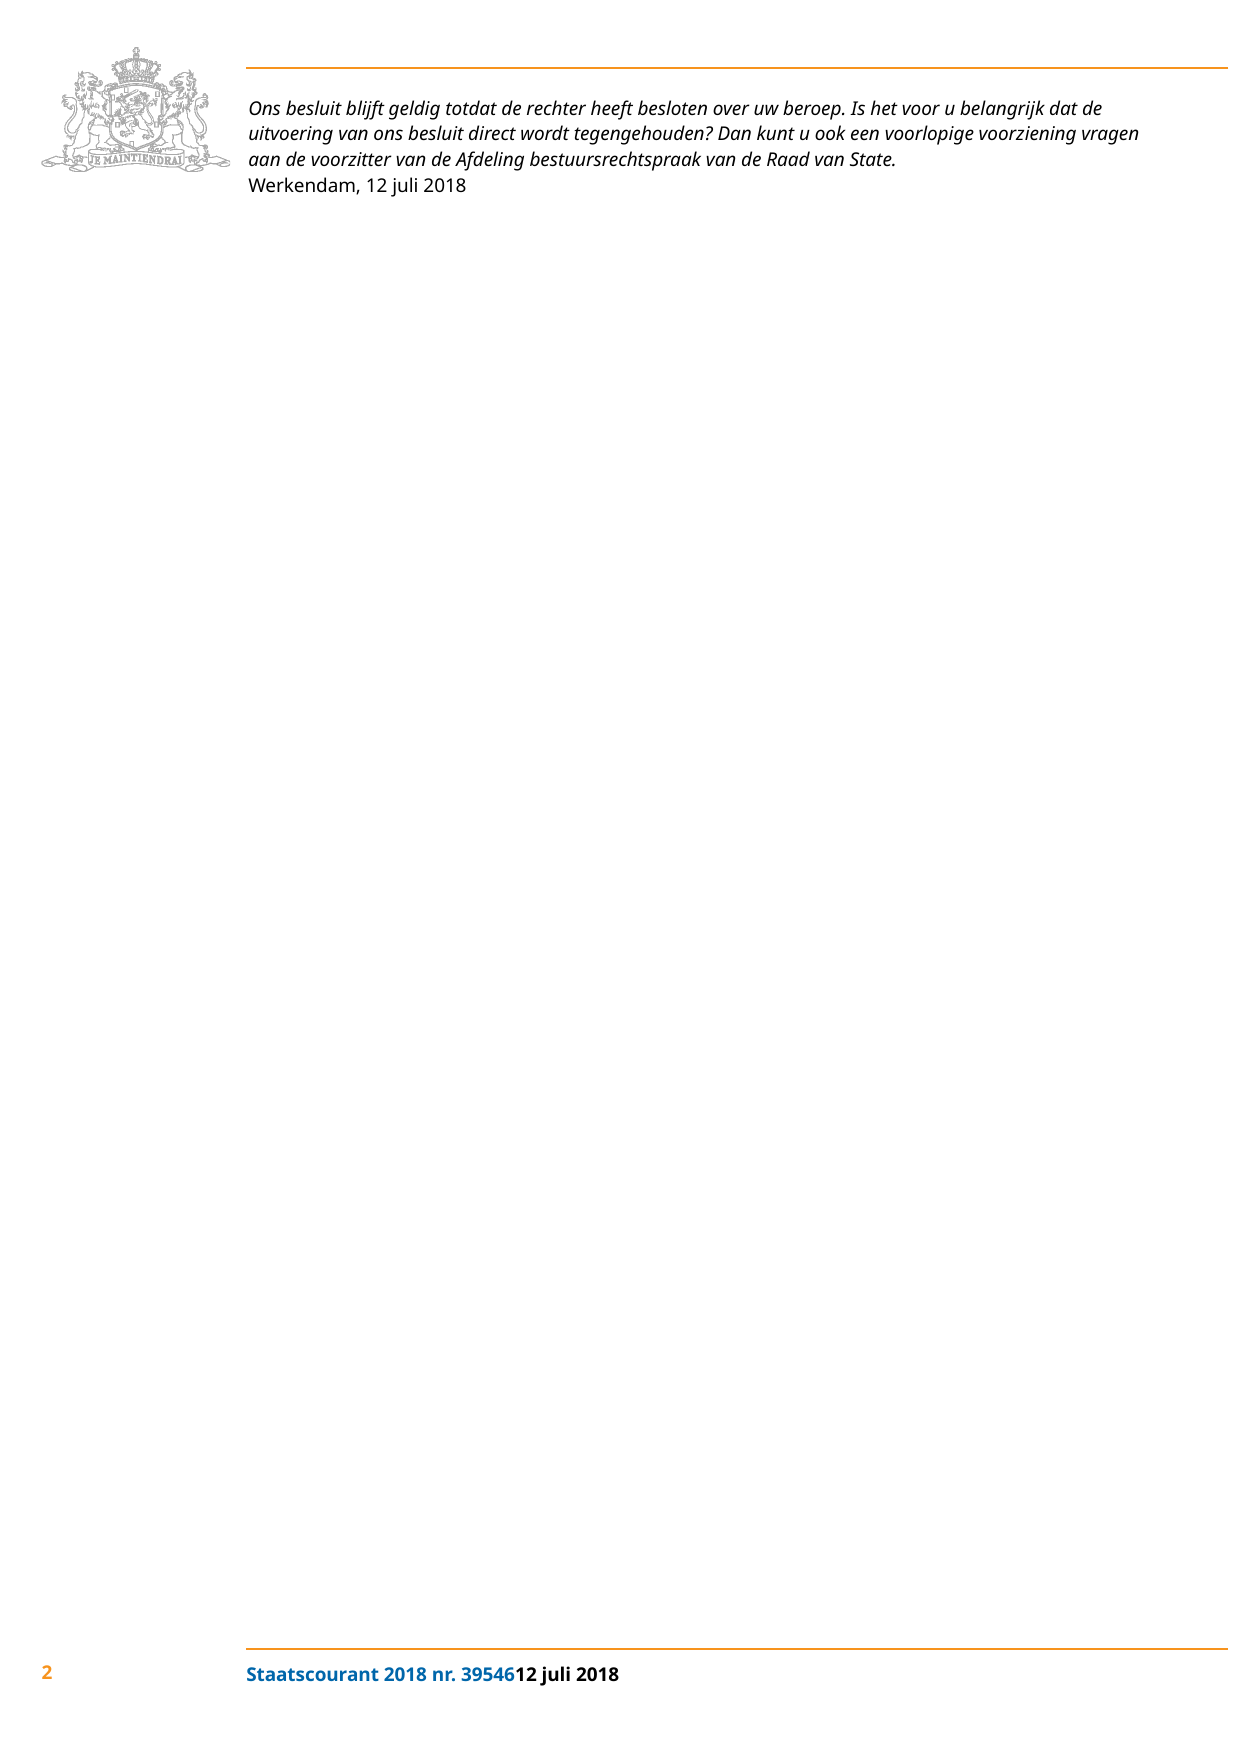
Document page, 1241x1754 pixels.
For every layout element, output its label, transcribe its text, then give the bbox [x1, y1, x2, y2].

picture [41, 47, 231, 172]
text Ons besluit blijft geldig totdat de rechter heeft besloten over uw beroep. Is het voor u belangrijk dat de uitvoering van ons besluit direct wordt tegengehouden? Dan kunt u ook een voorlopige voorziening vragen aan de voorzitter van de Afdeling bestuursrechtspraak van de Raad van State. [248, 95, 1152, 172]
text Werkendam, 12 juli 2018 [248, 172, 1152, 198]
